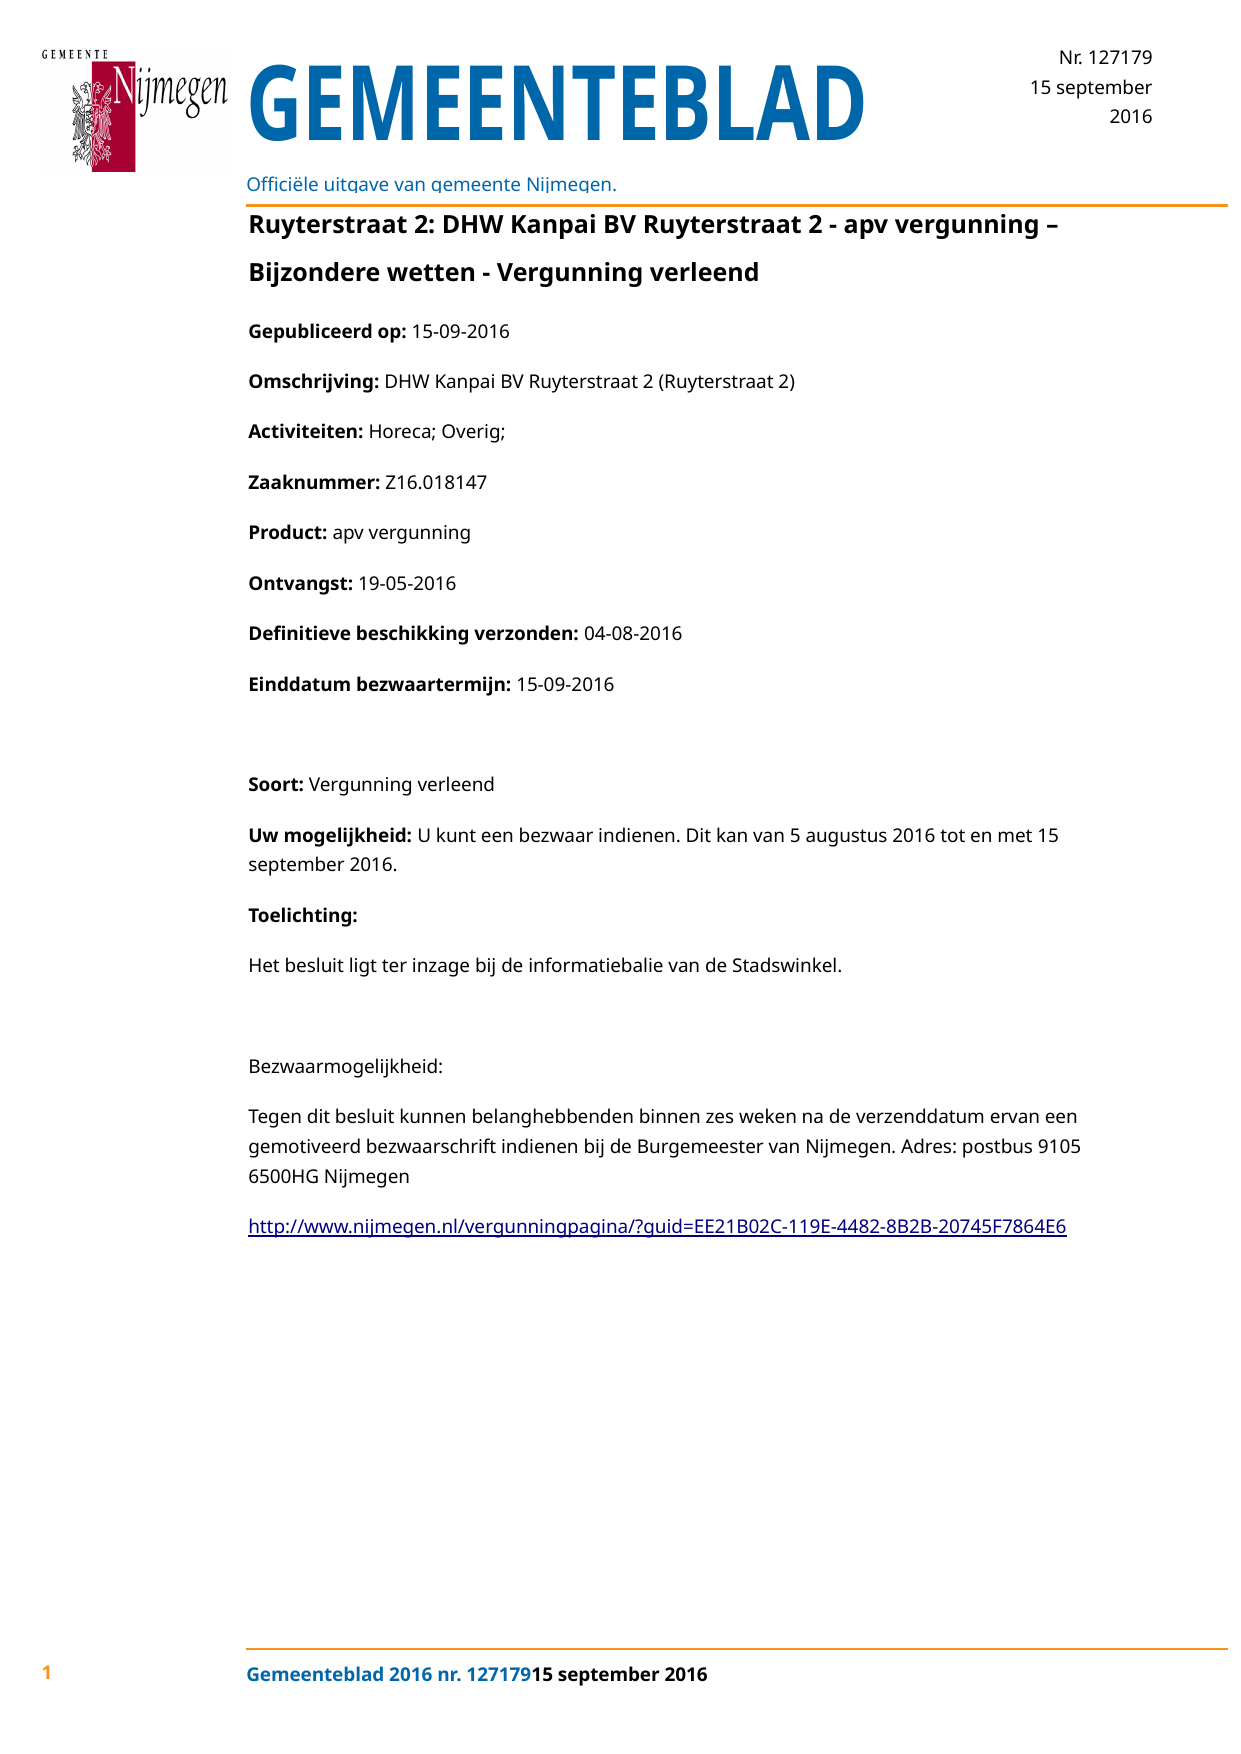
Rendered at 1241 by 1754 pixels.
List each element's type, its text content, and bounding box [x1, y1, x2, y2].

text Einddatum bezwaartermijn: 15-09-2016 [248, 671, 1152, 697]
text http://www.nijmegen.nl/vergunningpagina/?guid=EE21B02C-119E-4482-8B2B-20745F7864E6 [248, 1213, 1152, 1239]
text Soort: Vergunning verleend [248, 772, 1152, 797]
text Activiteiten: Horeca; Overig; [248, 419, 1152, 444]
text Product: apv vergunning [248, 519, 1152, 545]
text Definitieve beschikking verzonden: 04-08-2016 [248, 620, 1152, 646]
text Zaaknummer: Z16.018147 [248, 469, 1152, 495]
text Toelichting: [248, 902, 1152, 928]
text Bezwaarmogelijkheid: [248, 1053, 1152, 1079]
text Omschrijving: DHW Kanpai BV Ruyterstraat 2 (Ruyterstraat 2) [248, 368, 1152, 394]
text Tegen dit besluit kunnen belanghebbenden binnen zes weken na de verzenddatum ervan een gemotiveerd bezwaarschrift indienen bij de Burgemeester van Nijmegen. Adres: postbus 9105 6500HG Nijmegen [248, 1104, 1152, 1189]
text Uw mogelijkheid: U kunt een bezwaar indienen. Dit kan van 5 augustus 2016 tot en met 15 september 2016. [248, 822, 1152, 877]
text Ruyterstraat 2: DHW Kanpai BV Ruyterstraat 2 - apv vergunning – Bijzondere wetten - Vergunning verleend [248, 207, 1152, 288]
text Gepubliceerd op: 15-09-2016 [248, 318, 1152, 344]
text Het besluit ligt ter inzage bij de informatiebalie van de Stadswinkel. [248, 952, 1152, 978]
text Ontvangst: 19-05-2016 [248, 570, 1152, 596]
picture [41, 47, 231, 172]
